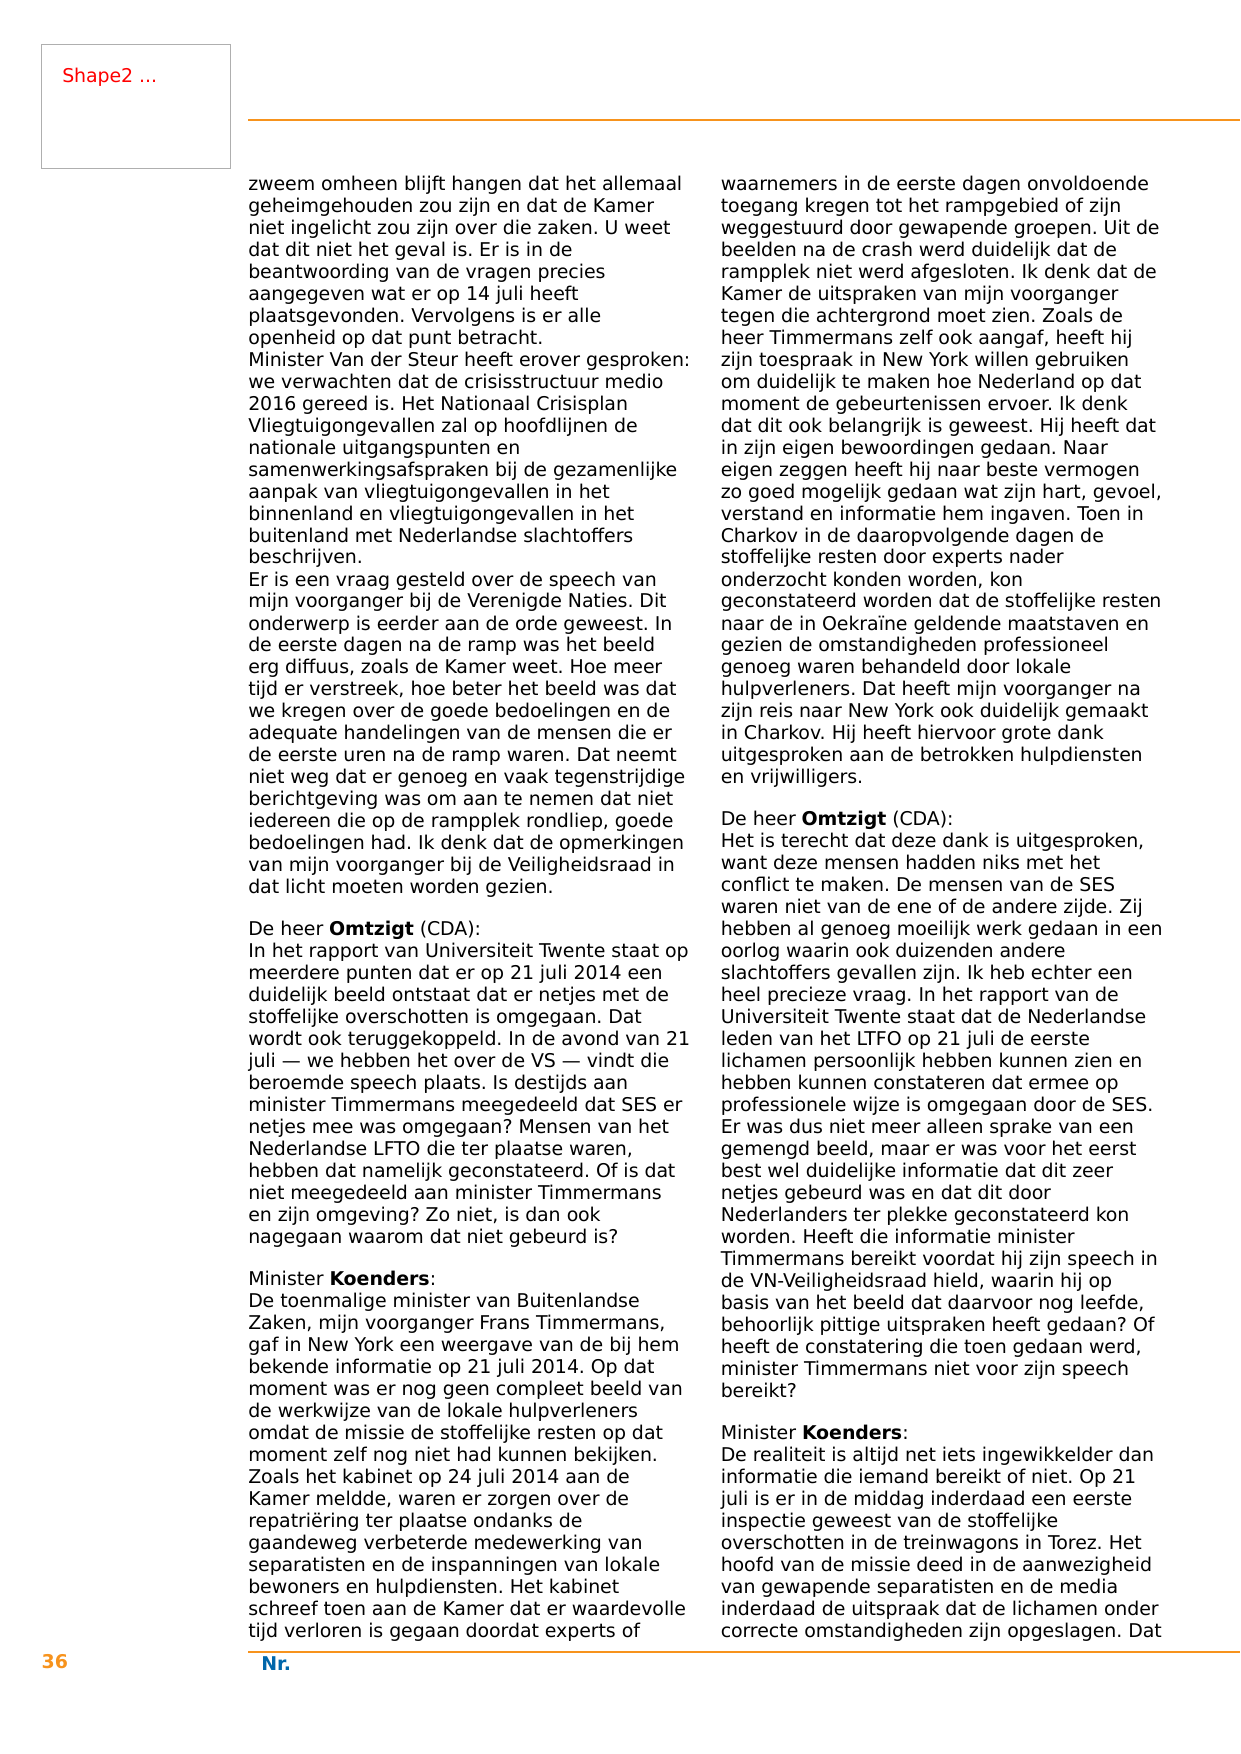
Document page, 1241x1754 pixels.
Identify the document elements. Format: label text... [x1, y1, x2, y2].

text zweem omheen blijft hangen dat het allemaal geheimgehouden zou zijn en dat de Kamer niet ingelicht zou zijn over die zaken. U weet dat dit niet het geval is. Er is in de beantwoording van de vragen precies aangegeven wat er op 14 juli heeft plaatsgevonden. Vervolgens is er alle openheid op dat punt betracht. [248, 173, 691, 349]
text Minister Van der Steur heeft erover gesproken: we verwachten dat de crisisstructuur medio 2016 gereed is. Het Nationaal Crisisplan Vliegtuigongevallen zal op hoofdlijnen de nationale uitgangspunten en samenwerkingsafspraken bij de gezamenlijke aanpak van vliegtuigongevallen in het binnenland en vliegtuigongevallen in het buitenland met Nederlandse slachtoffers beschrijven. [248, 349, 691, 568]
text waarnemers in de eerste dagen onvoldoende toegang kregen tot het rampgebied of zijn weggestuurd door gewapende groepen. Uit de beelden na de crash werd duidelijk dat de rampplek niet werd afgesloten. Ik denk dat de Kamer de uitspraken van mijn voorganger tegen die achtergrond moet zien. Zoals de heer Timmermans zelf ook aangaf, heeft hij zijn toespraak in New York willen gebruiken om duidelijk te maken hoe Nederland op dat moment de gebeurtenissen ervoer. Ik denk dat dit ook belangrijk is geweest. Hij heeft dat in zijn eigen bewoordingen gedaan. Naar eigen zeggen heeft hij naar beste vermogen zo goed mogelijk gedaan wat zijn hart, gevoel, verstand en informatie hem ingaven. Toen in Charkov in de daaropvolgende dagen de stoffelijke resten door experts nader onderzocht konden worden, kon geconstateerd worden dat de stoffelijke resten naar de in Oekraïne geldende maatstaven en gezien de omstandigheden professioneel genoeg waren behandeld door lokale hulpverleners. Dat heeft mijn voorganger na zijn reis naar New York ook duidelijk gemaakt in Charkov. Hij heeft hiervoor grote dank uitgesproken aan de betrokken hulpdiensten en vrijwilligers. [721, 173, 1163, 788]
text De realiteit is altijd net iets ingewikkelder dan informatie die iemand bereikt of niet. Op 21 juli is er in de middag inderdaad een eerste inspectie geweest van de stoffelijke overschotten in de treinwagons in Torez. Het hoofd van de missie deed in de aanwezigheid van gewapende separatisten en de media inderdaad de uitspraak dat de lichamen onder correcte omstandigheden zijn opgeslagen. Dat [721, 1444, 1163, 1641]
text Het is terecht dat deze dank is uitgesproken, want deze mensen hadden niks met het conflict te maken. De mensen van de SES waren niet van de ene of de andere zijde. Zij hebben al genoeg moeilijk werk gedaan in een oorlog waarin ook duizenden andere slachtoffers gevallen zijn. Ik heb echter een heel precieze vraag. In het rapport van de Universiteit Twente staat dat de Nederlandse leden van het LTFO op 21 juli de eerste lichamen persoonlijk hebben kunnen zien en hebben kunnen constateren dat ermee op professionele wijze is omgegaan door de SES. Er was dus niet meer alleen sprake van een gemengd beeld, maar er was voor het eerst best wel duidelijke informatie dat dit zeer netjes gebeurd was en dat dit door Nederlanders ter plekke geconstateerd kon worden. Heeft die informatie minister Timmermans bereikt voordat hij zijn speech in de VN-Veiligheidsraad hield, waarin hij op basis van het beeld dat daarvoor nog leefde, behoorlijk pittige uitspraken heeft gedaan? Of heeft de constatering die toen gedaan werd, minister Timmermans niet voor zijn speech bereikt? [721, 830, 1163, 1402]
text Minister Koenders: [721, 1422, 1163, 1444]
text Minister Koenders: [248, 1268, 691, 1290]
text De heer Omtzigt (CDA): [721, 808, 1163, 830]
text De toenmalige minister van Buitenlandse Zaken, mijn voorganger Frans Timmermans, gaf in New York een weergave van de bij hem bekende informatie op 21 juli 2014. Op dat moment was er nog geen compleet beeld van de werkwijze van de lokale hulpverleners omdat de missie de stoffelijke resten op dat moment zelf nog niet had kunnen bekijken. Zoals het kabinet op 24 juli 2014 aan de Kamer meldde, waren er zorgen over de repatriëring ter plaatse ondanks de gaandeweg verbeterde medewerking van separatisten en de inspanningen van lokale bewoners en hulpdiensten. Het kabinet schreef toen aan de Kamer dat er waardevolle tijd verloren is gegaan doordat experts of [248, 1290, 691, 1641]
text De heer Omtzigt (CDA): [248, 918, 691, 940]
text In het rapport van Universiteit Twente staat op meerdere punten dat er op 21 juli 2014 een duidelijk beeld ontstaat dat er netjes met de stoffelijke overschotten is omgegaan. Dat wordt ook teruggekoppeld. In de avond van 21 juli — we hebben het over de VS — vindt die beroemde speech plaats. Is destijds aan minister Timmermans meegedeeld dat SES er netjes mee was omgegaan? Mensen van het Nederlandse LFTO die ter plaatse waren, hebben dat namelijk geconstateerd. Of is dat niet meegedeeld aan minister Timmermans en zijn omgeving? Zo niet, is dan ook nagegaan waarom dat niet gebeurd is? [248, 940, 691, 1248]
text Er is een vraag gesteld over de speech van mijn voorganger bij de Verenigde Naties. Dit onderwerp is eerder aan de orde geweest. In de eerste dagen na de ramp was het beeld erg diffuus, zoals de Kamer weet. Hoe meer tijd er verstreek, hoe beter het beeld was dat we kregen over de goede bedoelingen en de adequate handelingen van de mensen die er de eerste uren na de ramp waren. Dat neemt niet weg dat er genoeg en vaak tegenstrijdige berichtgeving was om aan te nemen dat niet iedereen die op de rampplek rondliep, goede bedoelingen had. Ik denk dat de opmerkingen van mijn voorganger bij de Veiligheidsraad in dat licht moeten worden gezien. [248, 568, 691, 898]
